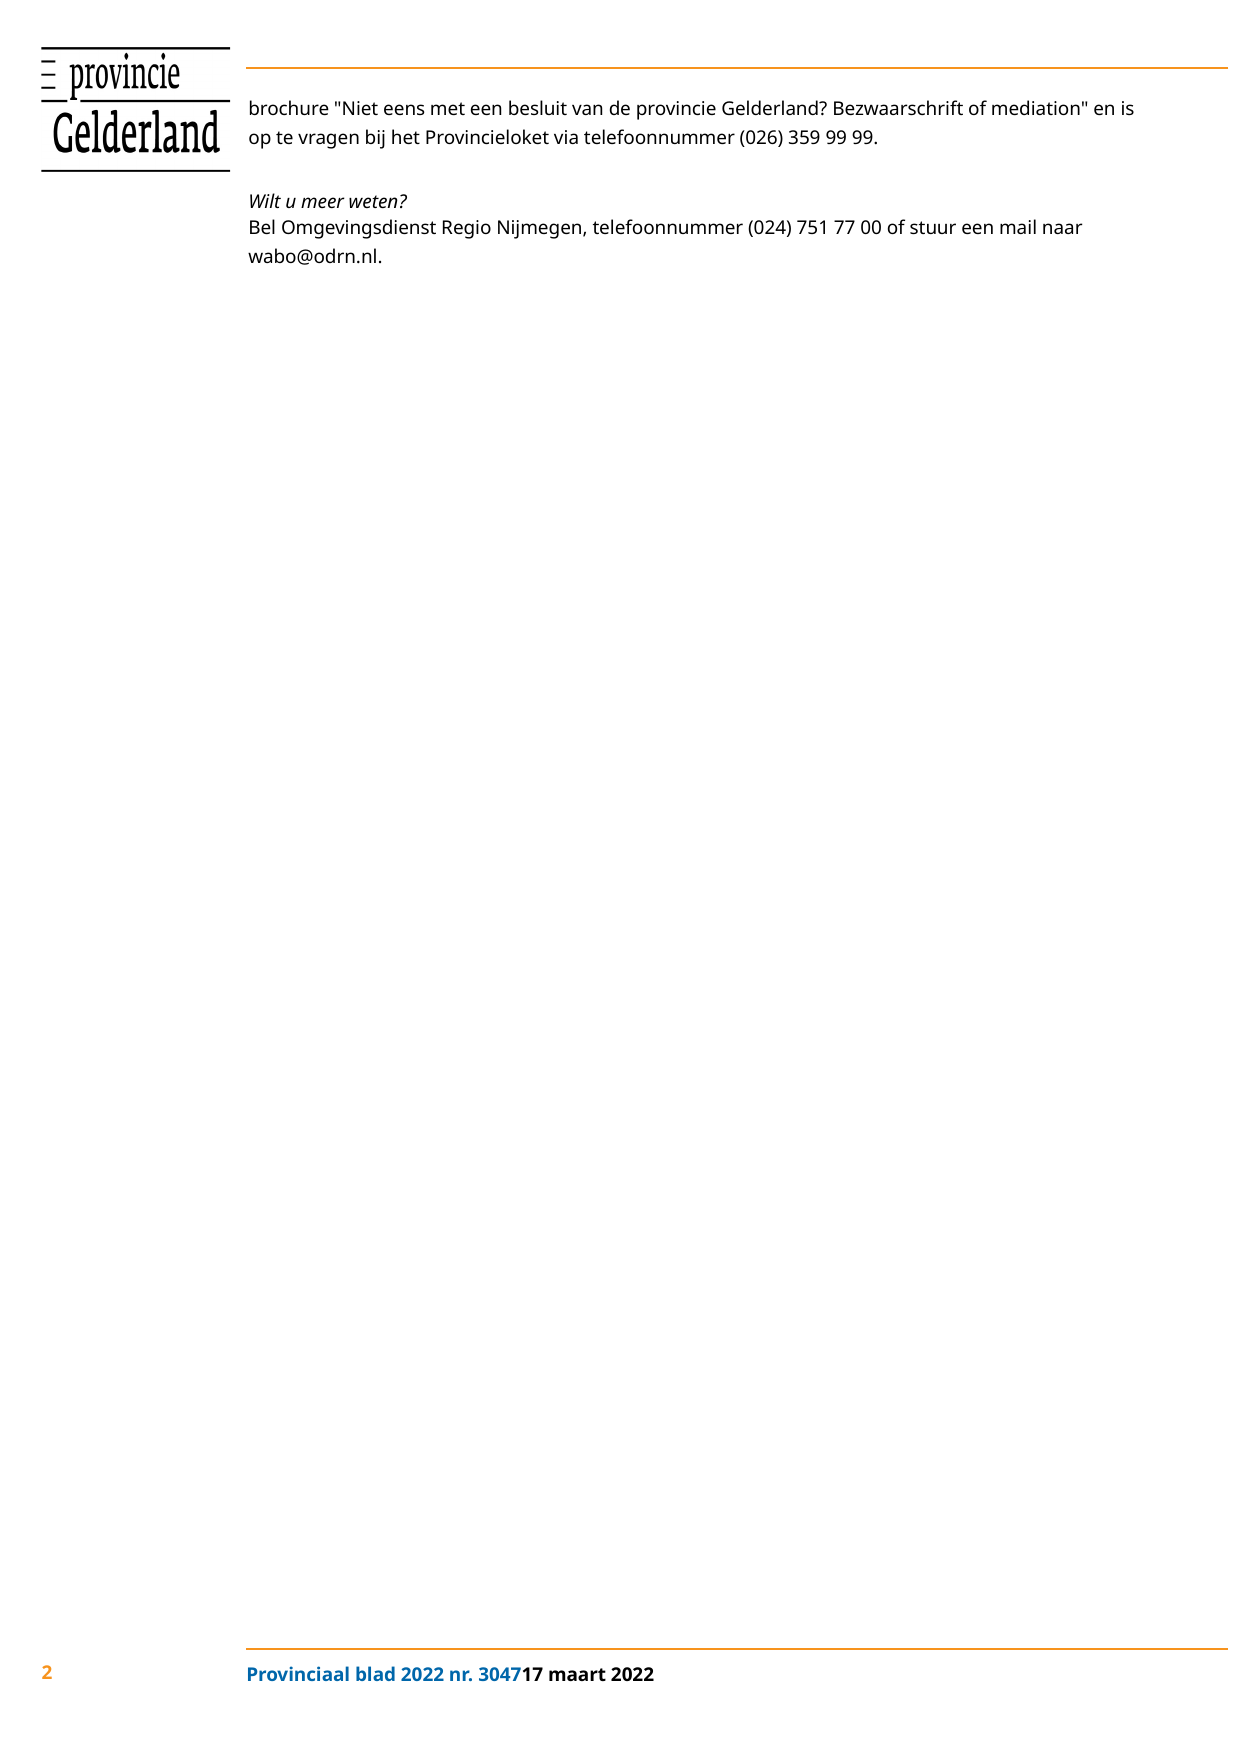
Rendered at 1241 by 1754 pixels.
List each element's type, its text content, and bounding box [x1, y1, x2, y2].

text Wilt u meer weten? [248, 188, 1152, 214]
picture [41, 47, 231, 172]
text brochure "Niet eens met een besluit van de provincie Gelderland? Bezwaarschrift of mediation" en is op te vragen bij het Provincieloket via telefoonnummer (026) 359 99 99. [248, 95, 1152, 150]
text Bel Omgevingsdienst Regio Nijmegen, telefoonnummer (024) 751 77 00 of stuur een mail naar wabo@odrn.nl. [248, 214, 1152, 269]
